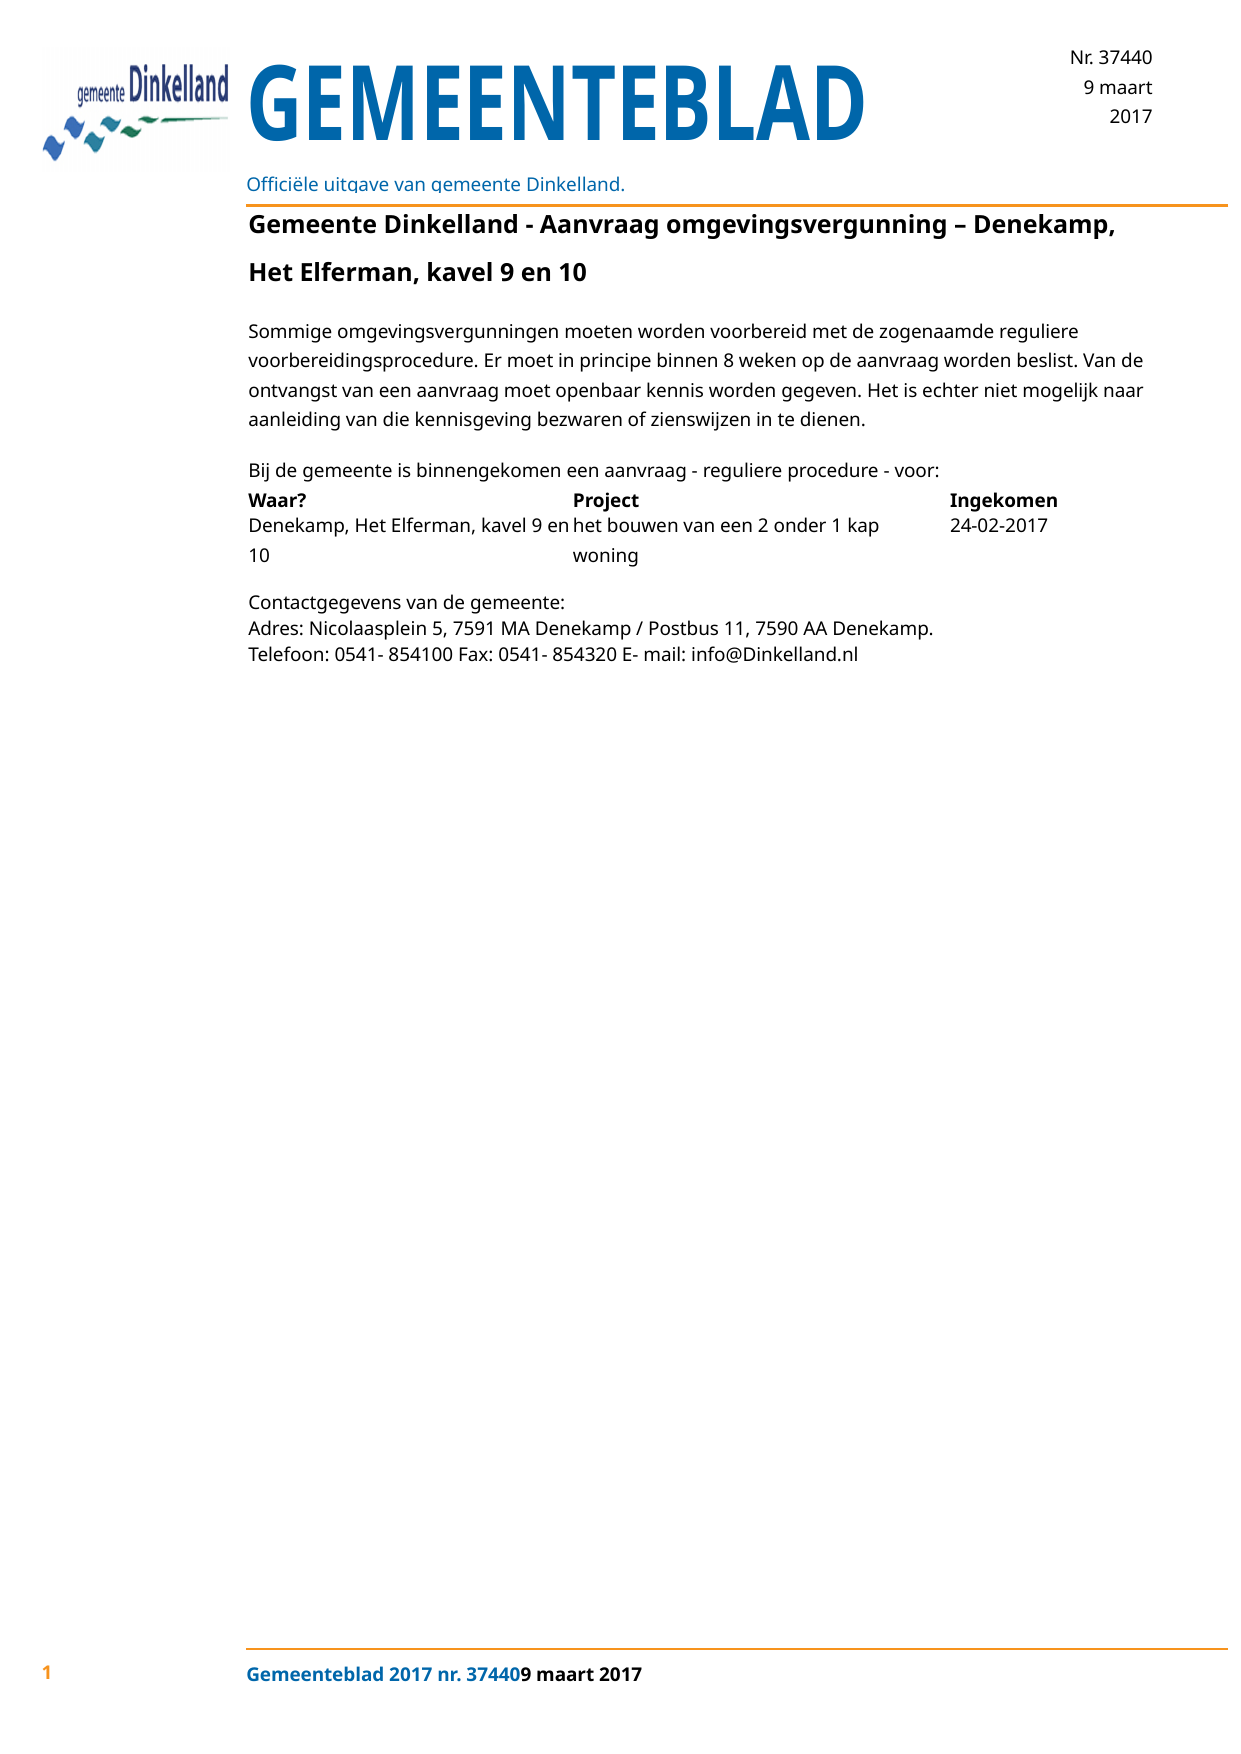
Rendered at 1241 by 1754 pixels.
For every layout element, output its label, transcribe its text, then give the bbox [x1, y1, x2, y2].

table_header Ingekomen [950, 487, 1152, 512]
text Contactgegevens van de gemeente: [248, 589, 1152, 615]
table_cell het bouwen van een 2 onder 1 kap woning [573, 513, 950, 568]
table_cell Denekamp, Het Elferman, kavel 9 en 10 [248, 513, 573, 568]
table_header Project [573, 487, 950, 512]
picture [41, 47, 231, 172]
text Bij de gemeente is binnengekomen een aanvraag - reguliere procedure - voor: [248, 457, 1152, 483]
text Gemeente Dinkelland - Aanvraag omgevingsvergunning – Denekamp, Het Elferman, kavel 9 en 10 [248, 207, 1152, 288]
text Telefoon: 0541- 854100 Fax: 0541- 854320 E- mail: info@Dinkelland.nl [248, 641, 1152, 666]
text Sommige omgevingsvergunningen moeten worden voorbereid met de zogenaamde reguliere voorbereidingsprocedure. Er moet in principe binnen 8 weken op de aanvraag worden beslist. Van de ontvangst van een aanvraag moet openbaar kennis worden gegeven. Het is echter niet mogelijk naar aanleiding van die kennisgeving bezwaren of zienswijzen in te dienen. [248, 318, 1152, 432]
table_cell 24-02-2017 [950, 513, 1152, 568]
table_header Waar? [248, 487, 573, 512]
text Adres: Nicolaasplein 5, 7591 MA Denekamp / Postbus 11, 7590 AA Denekamp. [248, 615, 1152, 641]
